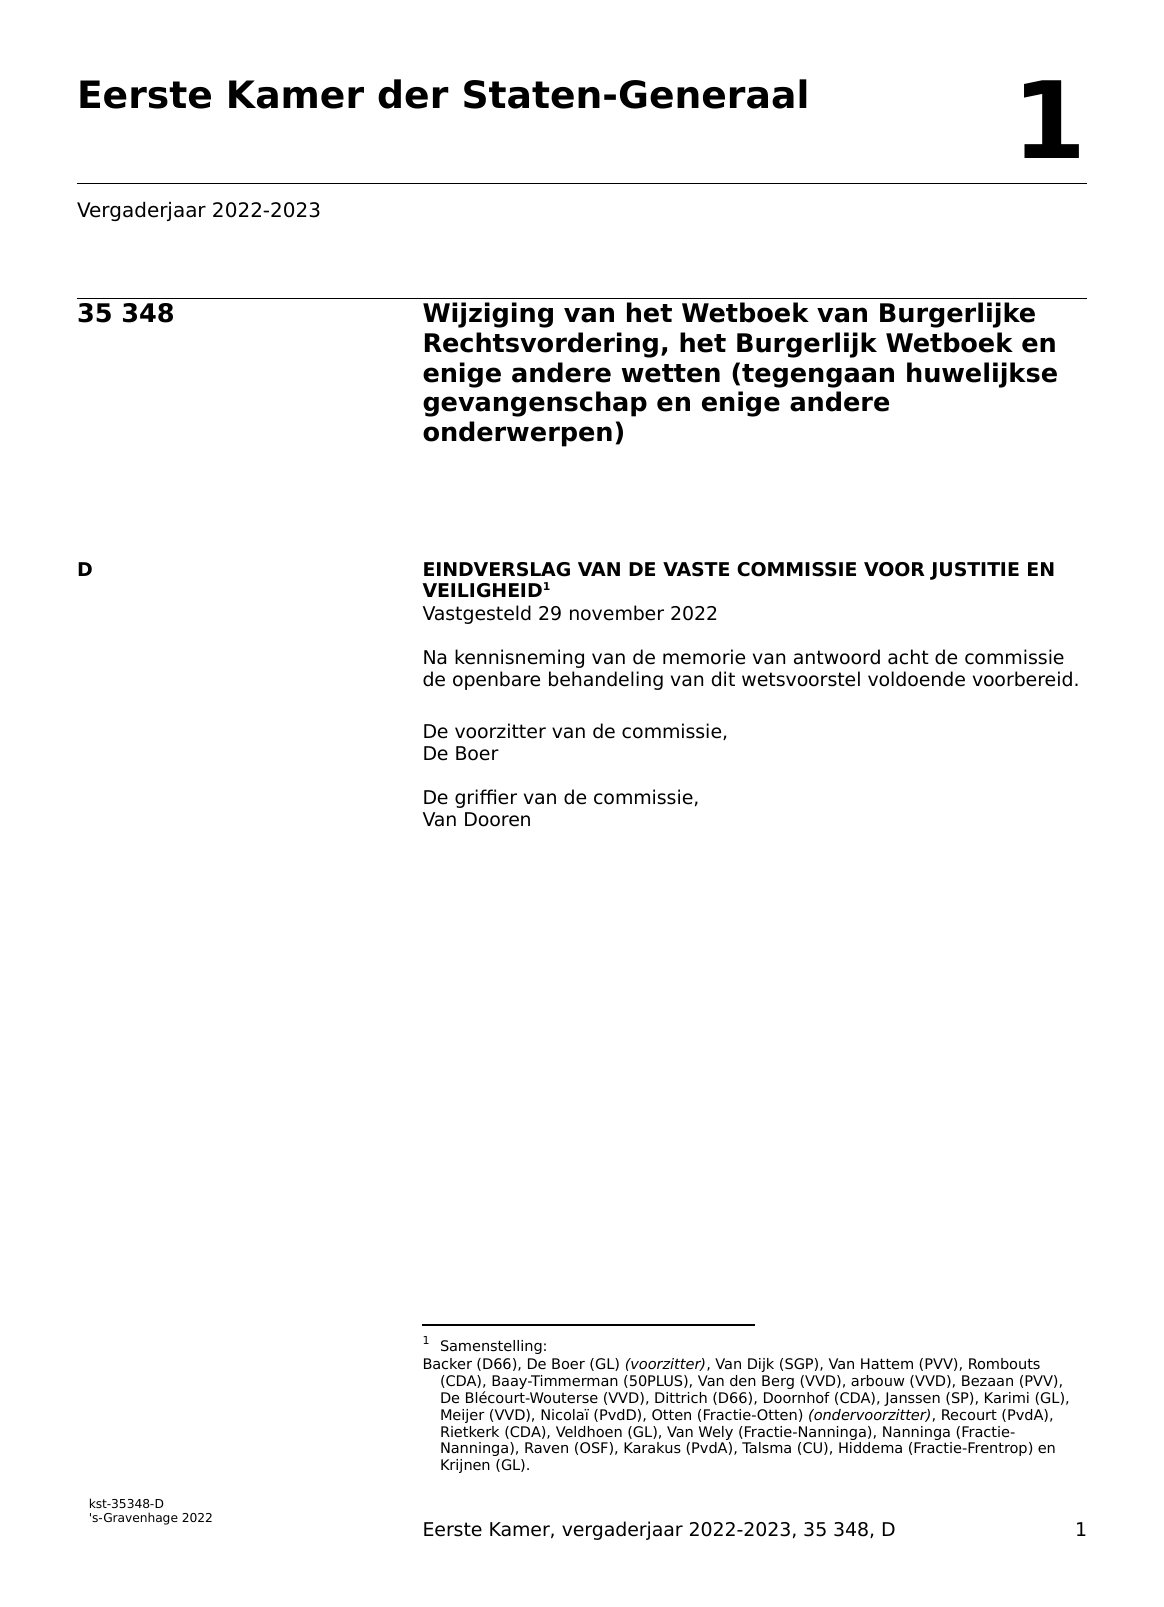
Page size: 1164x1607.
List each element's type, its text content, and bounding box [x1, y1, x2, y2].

subtitle D EINDVERSLAG VAN DE VASTE COMMISSIE VOOR JUSTITIE EN VEILIGHEID [77, 558, 1087, 602]
table_header 1 [886, 59, 1087, 183]
text Samenstelling: [422, 1334, 1087, 1356]
subtitle 35 348 Wijziging van het Wetboek van Burgerlijke Rechtsvordering, het Burgerlijk Wetboek en enige andere wetten (tegengaan huwelijkse gevangenschap en enige andere onderwerpen) [77, 299, 1087, 447]
text kst-35348-D [88, 1497, 323, 1511]
table_cell Vergaderjaar 2022-2023 [77, 184, 1087, 298]
text 's-Gravenhage 2022 [88, 1511, 323, 1525]
text Backer (D66), De Boer (GL) (voorzitter), Van Dijk (SGP), Van Hattem (PVV), Rombouts (CDA), Baay-Timmerman (50PLUS), Van den Berg (VVD), arbouw (VVD), Bezaan (PVV), De Blécourt-Wouterse (VVD), Dittrich (D66), Doornhof (CDA), Janssen (SP), Karimi (GL), Meijer (VVD), Nicolaï (PvdD), Otten (Fractie-Otten) (ondervoorzitter), Recourt (PvdA), Rietkerk (CDA), Veldhoen (GL), Van Wely (Fractie-Nanninga), Nanninga (Fractie-Nanninga), Raven (OSF), Karakus (PvdA), Talsma (CU), Hiddema (Fractie-Frentrop) en Krijnen (GL). [422, 1356, 1087, 1474]
table_header Eerste Kamer der Staten-Generaal [77, 59, 886, 183]
text Vastgesteld 29 november 2022 [422, 602, 1087, 624]
text Na kennisneming van de memorie van antwoord acht de commissie de openbare behandeling van dit wetsvoorstel voldoende voorbereid. [422, 647, 1087, 691]
text De voorzitter van de commissie, De Boer [422, 721, 1087, 764]
text De griffier van de commissie, Van Dooren [422, 787, 1087, 831]
